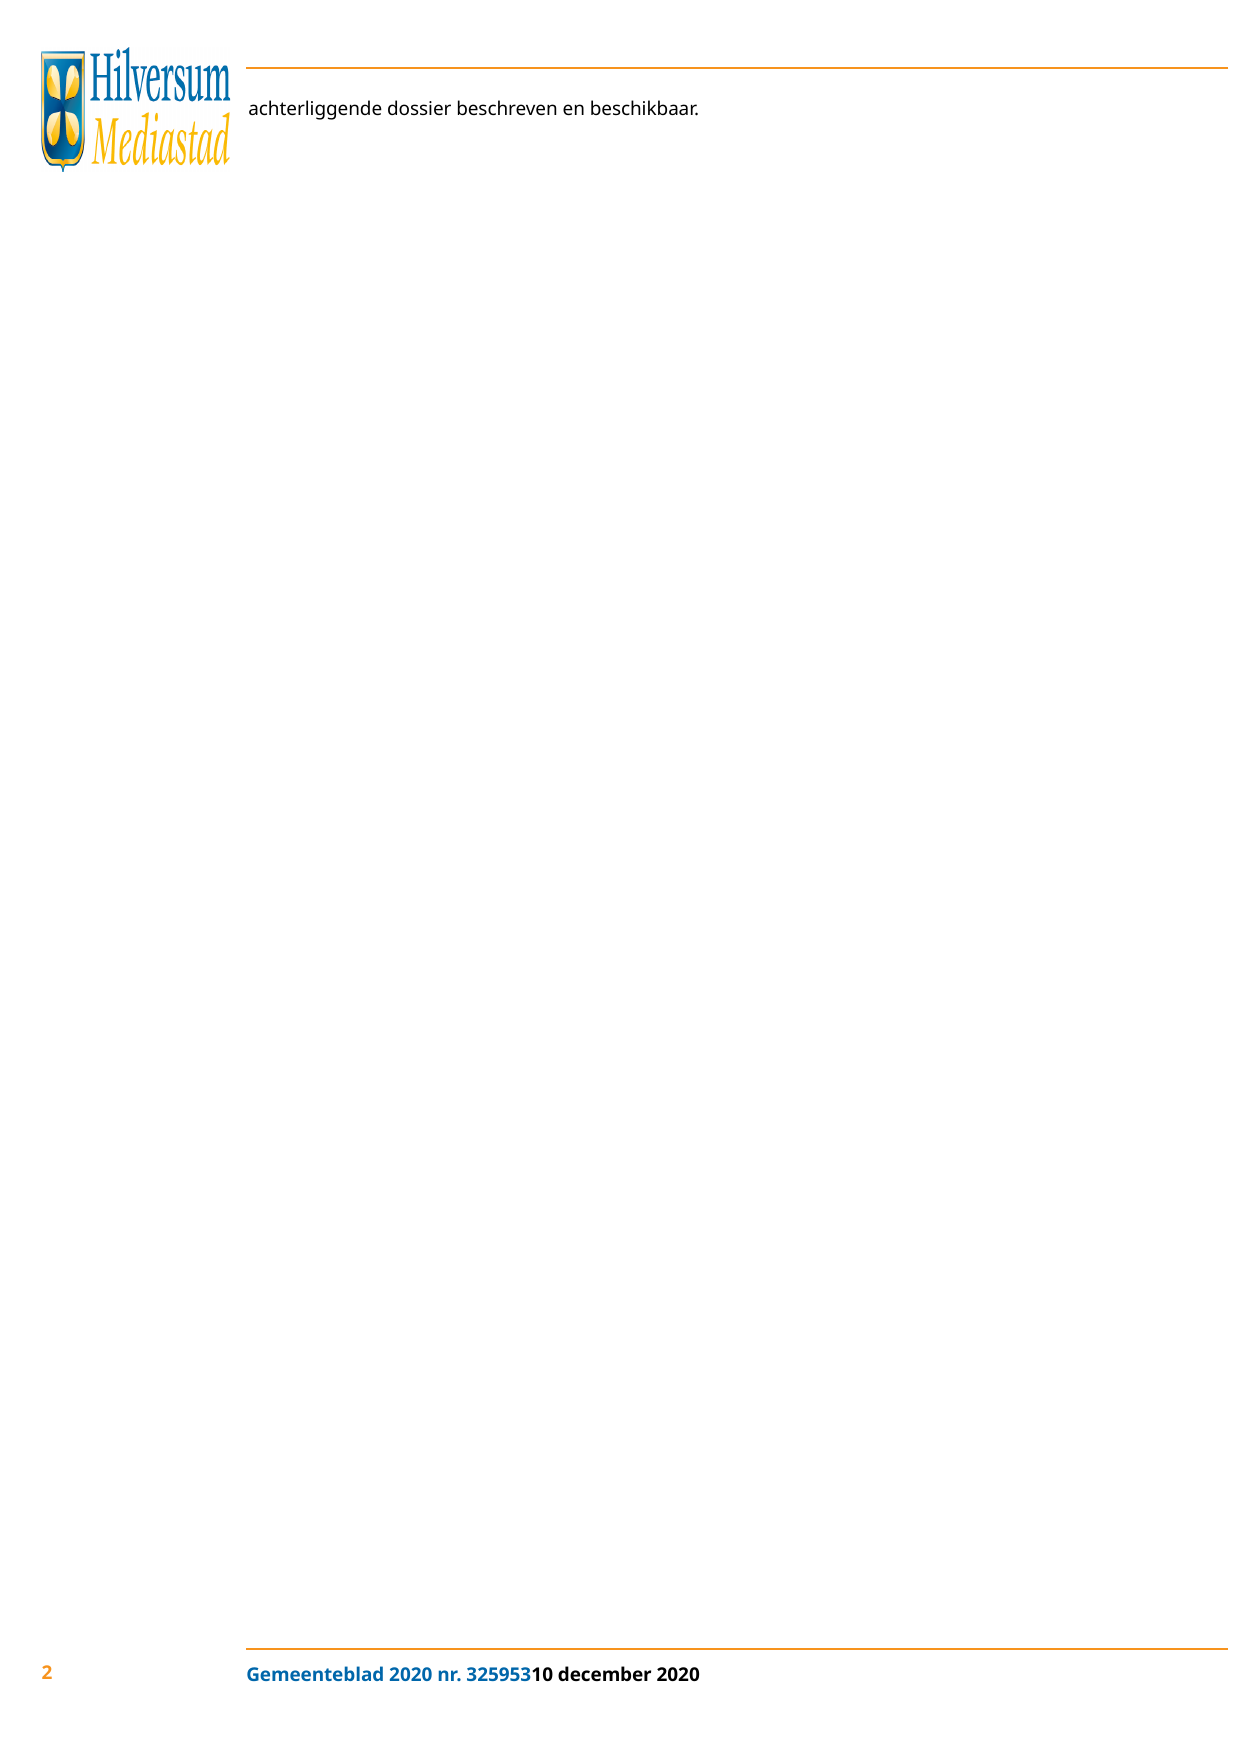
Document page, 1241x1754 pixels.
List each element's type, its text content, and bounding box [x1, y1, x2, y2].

text achterliggende dossier beschreven en beschikbaar. [248, 95, 1152, 121]
picture [41, 47, 231, 172]
